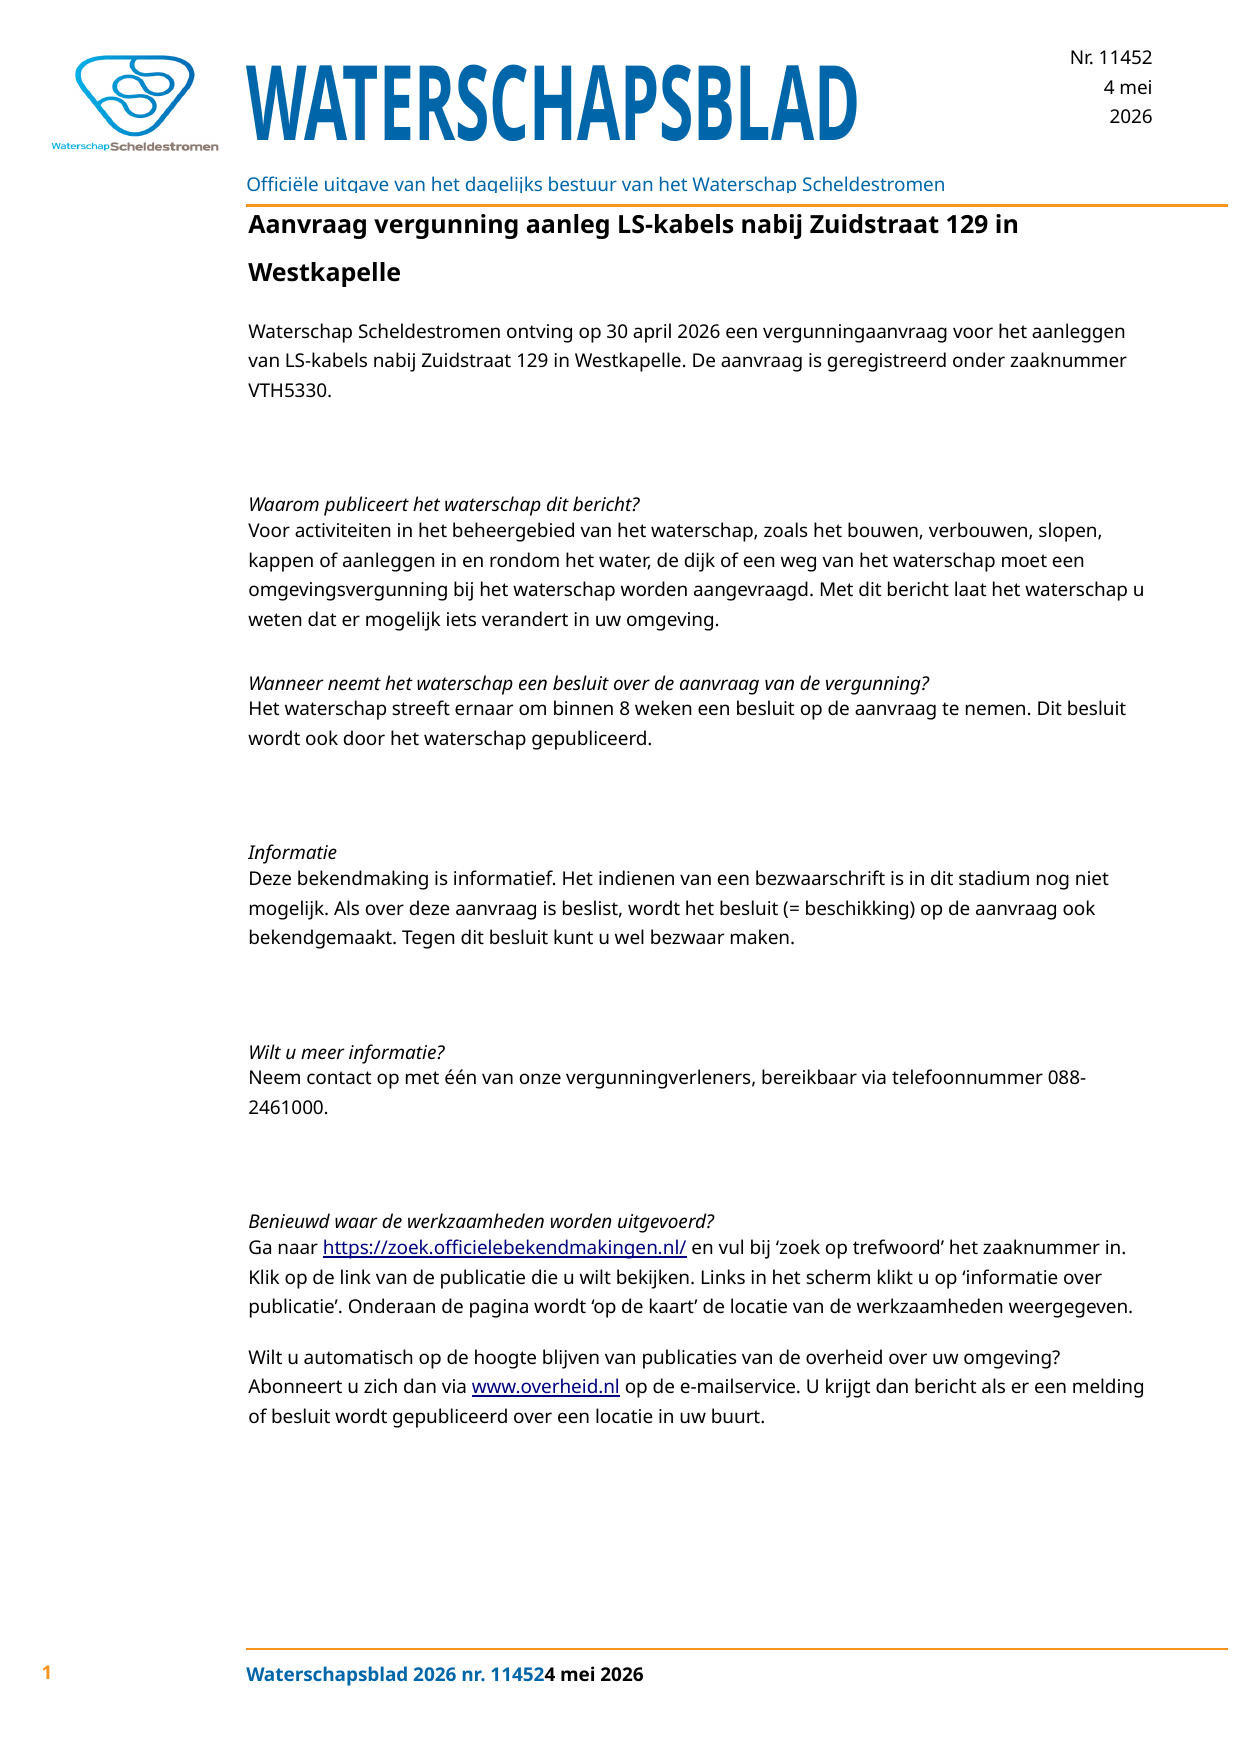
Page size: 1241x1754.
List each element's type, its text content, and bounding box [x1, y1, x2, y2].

picture [41, 47, 231, 172]
text Wilt u meer informatie? [248, 1039, 1152, 1064]
text Wilt u automatisch op de hoogte blijven van publicaties van de overheid over uw omgeving? Abonneert u zich dan via www.overheid.nl op de e-mailservice. U krijgt dan bericht als er een melding of besluit wordt gepubliceerd over een locatie in uw buurt. [248, 1344, 1152, 1429]
text Waterschap Scheldestromen ontving op 30 april 2026 een vergunningaanvraag voor het aanleggen van LS-kabels nabij Zuidstraat 129 in Westkapelle. De aanvraag is geregistreerd onder zaaknummer VTH5330. [248, 318, 1152, 403]
text Ga naar https://zoek.officielebekendmakingen.nl/ en vul bij ‘zoek op trefwoord’ het zaaknummer in. Klik op de link van de publicatie die u wilt bekijken. Links in het scherm klikt u op ‘informatie over publicatie’. Onderaan de pagina wordt ‘op de kaart’ de locatie van de werkzaamheden weergegeven. [248, 1234, 1152, 1319]
text Voor activiteiten in het beheergebied van het waterschap, zoals het bouwen, verbouwen, slopen, kappen of aanleggen in en rondom het water, de dijk of een weg van het waterschap moet een omgevingsvergunning bij het waterschap worden aangevraagd. Met dit bericht laat het waterschap u weten dat er mogelijk iets verandert in uw omgeving. [248, 517, 1152, 632]
text Benieuwd waar de werkzaamheden worden uitgevoerd? [248, 1208, 1152, 1234]
text Informatie [248, 839, 1152, 865]
text Wanneer neemt het waterschap een besluit over de aanvraag van de vergunning? [248, 670, 1152, 696]
text Deze bekendmaking is informatief. Het indienen van een bezwaarschrift is in dit stadium nog niet mogelijk. Als over deze aanvraag is beslist, wordt het besluit (= beschikking) op de aanvraag ook bekendgemaakt. Tegen dit besluit kunt u wel bezwaar maken. [248, 865, 1152, 950]
text Waarom publiceert het waterschap dit bericht? [248, 491, 1152, 517]
text Het waterschap streeft ernaar om binnen 8 weken een besluit op de aanvraag te nemen. Dit besluit wordt ook door het waterschap gepubliceerd. [248, 696, 1152, 751]
text Aanvraag vergunning aanleg LS-kabels nabij Zuidstraat 129 in Westkapelle [248, 207, 1152, 288]
text Neem contact op met één van onze vergunningverleners, bereikbaar via telefoonnummer 088-2461000. [248, 1064, 1152, 1120]
